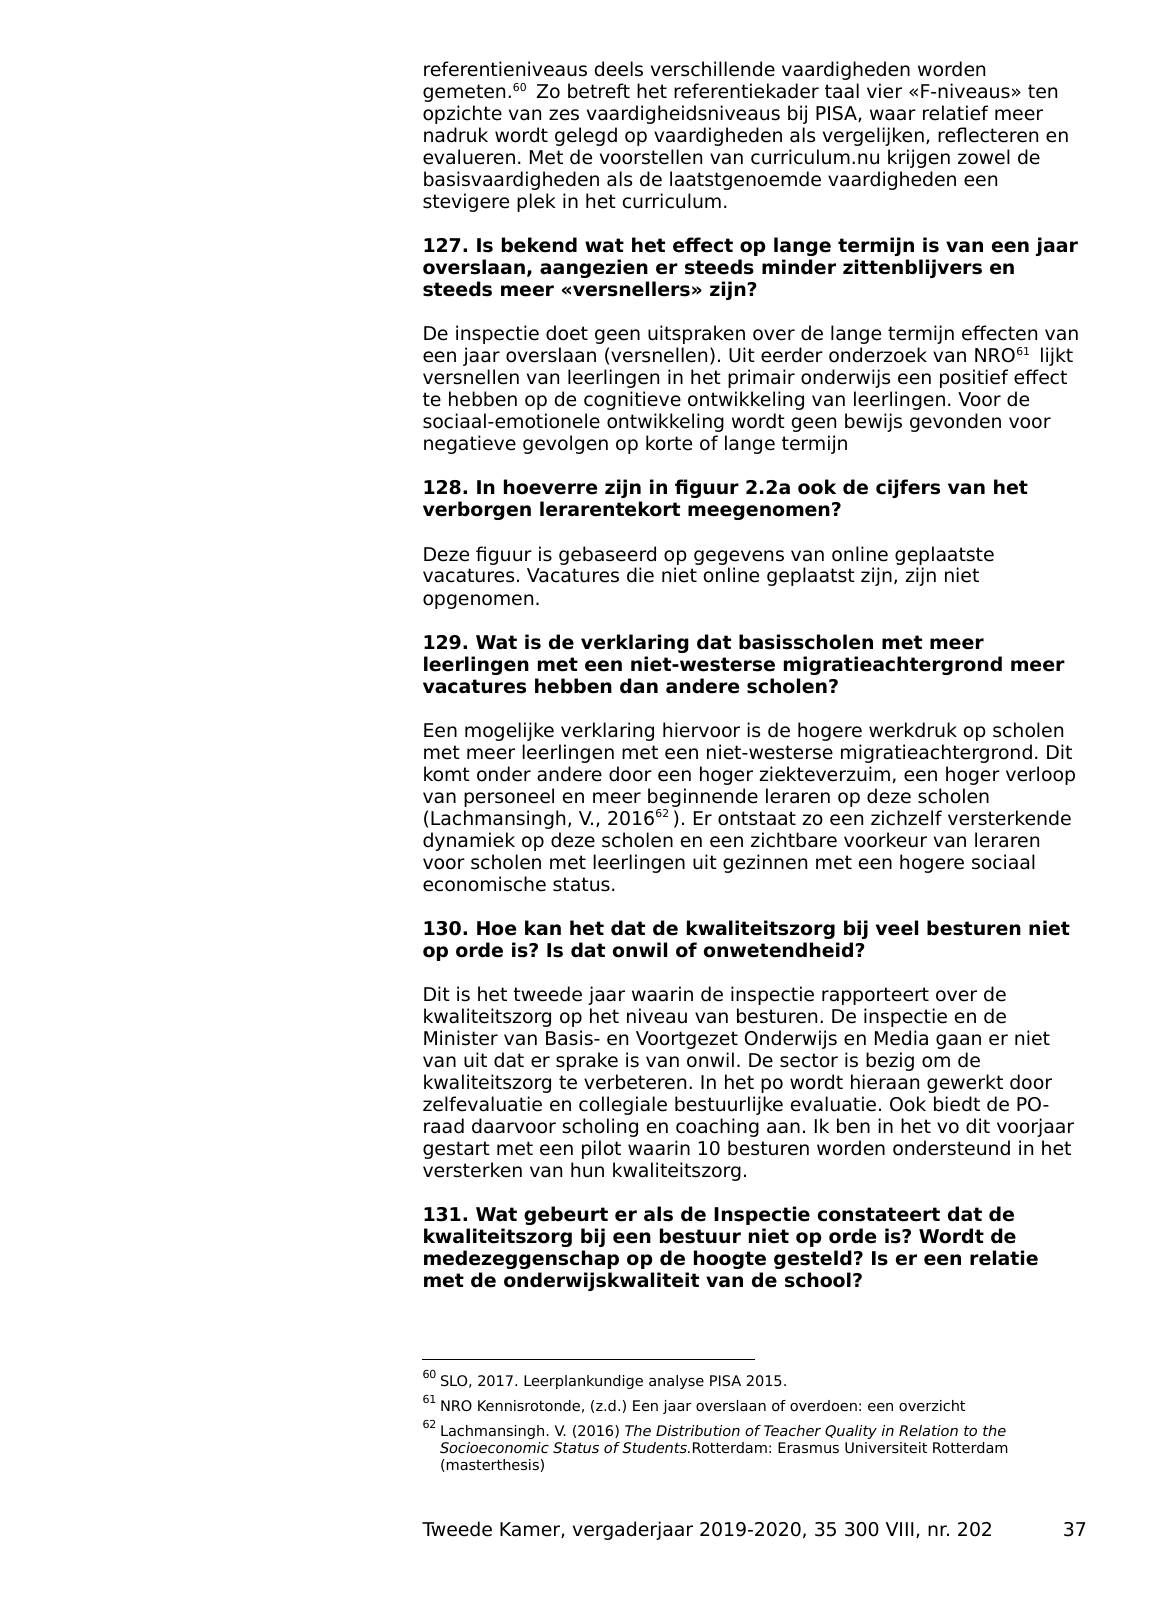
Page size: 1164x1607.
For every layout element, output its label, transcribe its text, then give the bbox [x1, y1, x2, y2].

text NRO Kennisrotonde, (z.d.) Een jaar overslaan of overdoen: een overzicht [422, 1393, 1087, 1416]
text 128. In hoeverre zijn in figuur 2.2a ook de cijfers van het verborgen lerarentekort meegenomen? [422, 477, 1087, 521]
text 127. Is bekend wat het effect op lange termijn is van een jaar overslaan, aangezien er steeds minder zittenblijvers en steeds meer «versnellers» zijn? [422, 235, 1087, 301]
text 131. Wat gebeurt er als de Inspectie constateert dat de kwaliteitszorg bij een bestuur niet op orde is? Wordt de medezeggenschap op de hoogte gesteld? Is er een relatie met de onderwijskwaliteit van de school? [422, 1204, 1087, 1292]
text De inspectie doet geen uitspraken over de lange termijn effecten van een jaar overslaan (versnellen). Uit eerder onderzoek van NRO lijkt versnellen van leerlingen in het primair onderwijs een positief effect te hebben op de cognitieve ontwikkeling van leerlingen. Voor de sociaal-emotionele ontwikkeling wordt geen bewijs gevonden voor negatieve gevolgen op korte of lange termijn [422, 323, 1087, 455]
text referentieniveaus deels verschillende vaardigheden worden gemeten. Zo betreft het referentiekader taal vier «F-niveaus» ten opzichte van zes vaardigheidsniveaus bij PISA, waar relatief meer nadruk wordt gelegd op vaardigheden als vergelijken, reflecteren en evalueren. Met de voorstellen van curriculum.nu krijgen zowel de basisvaardigheden als de laatstgenoemde vaardigheden een stevigere plek in het curriculum. [422, 59, 1087, 213]
text Lachmansingh. V. (2016) The Distribution of Teacher Quality in Relation to the Socioeconomic Status of Students.Rotterdam: Erasmus Universiteit Rotterdam (masterthesis) [422, 1418, 1087, 1474]
text SLO, 2017. Leerplankundige analyse PISA 2015. [422, 1368, 1087, 1391]
text Een mogelijke verklaring hiervoor is de hogere werkdruk op scholen met meer leerlingen met een niet-westerse migratieachtergrond. Dit komt onder andere door een hoger ziekteverzuim, een hoger verloop van personeel en meer beginnende leraren op deze scholen (Lachmansingh, V., 2016). Er ontstaat zo een zichzelf versterkende dynamiek op deze scholen en een zichtbare voorkeur van leraren voor scholen met leerlingen uit gezinnen met een hogere sociaal economische status. [422, 720, 1087, 896]
text Deze figuur is gebaseerd op gegevens van online geplaatste vacatures. Vacatures die niet online geplaatst zijn, zijn niet opgenomen. [422, 543, 1087, 609]
text 130. Hoe kan het dat de kwaliteitszorg bij veel besturen niet op orde is? Is dat onwil of onwetendheid? [422, 918, 1087, 962]
text 129. Wat is de verklaring dat basisscholen met meer leerlingen met een niet-westerse migratieachtergrond meer vacatures hebben dan andere scholen? [422, 632, 1087, 697]
text Dit is het tweede jaar waarin de inspectie rapporteert over de kwaliteitszorg op het niveau van besturen. De inspectie en de Minister van Basis- en Voortgezet Onderwijs en Media gaan er niet van uit dat er sprake is van onwil. De sector is bezig om de kwaliteitszorg te verbeteren. In het po wordt hieraan gewerkt door zelfevaluatie en collegiale bestuurlijke evaluatie. Ook biedt de PO-raad daarvoor scholing en coaching aan. Ik ben in het vo dit voorjaar gestart met een pilot waarin 10 besturen worden ondersteund in het versterken van hun kwaliteitszorg. [422, 984, 1087, 1182]
